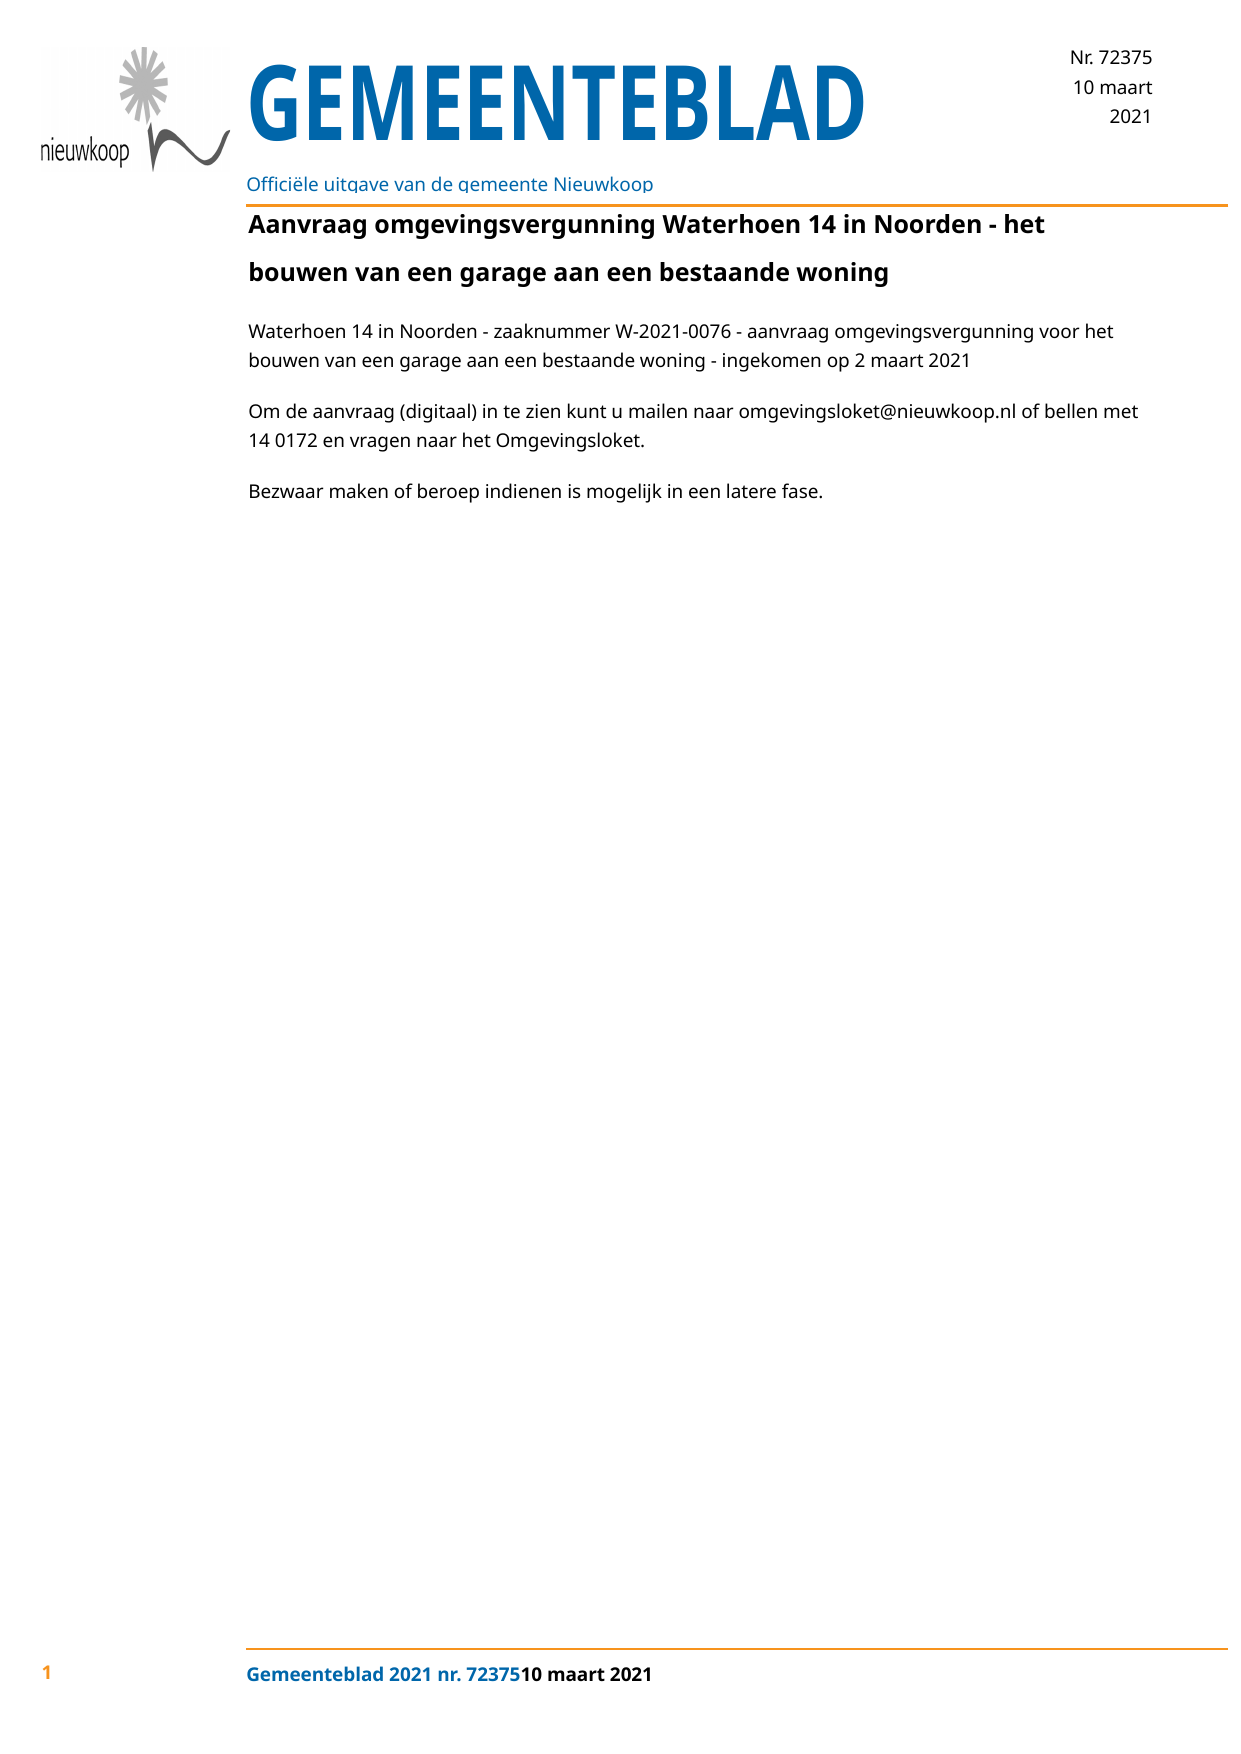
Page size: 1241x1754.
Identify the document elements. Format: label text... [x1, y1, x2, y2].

text Om de aanvraag (digitaal) in te zien kunt u mailen naar omgevingsloket@nieuwkoop.nl of bellen met 14 0172 en vragen naar het Omgevingsloket. [248, 398, 1152, 453]
picture [41, 47, 231, 172]
text Aanvraag omgevingsvergunning Waterhoen 14 in Noorden - het bouwen van een garage aan een bestaande woning [248, 207, 1152, 288]
text Bezwaar maken of beroep indienen is mogelijk in een latere fase. [248, 478, 1152, 504]
text Waterhoen 14 in Noorden - zaaknummer W-2021-0076 - aanvraag omgevingsvergunning voor het bouwen van een garage aan een bestaande woning - ingekomen op 2 maart 2021 [248, 318, 1152, 373]
